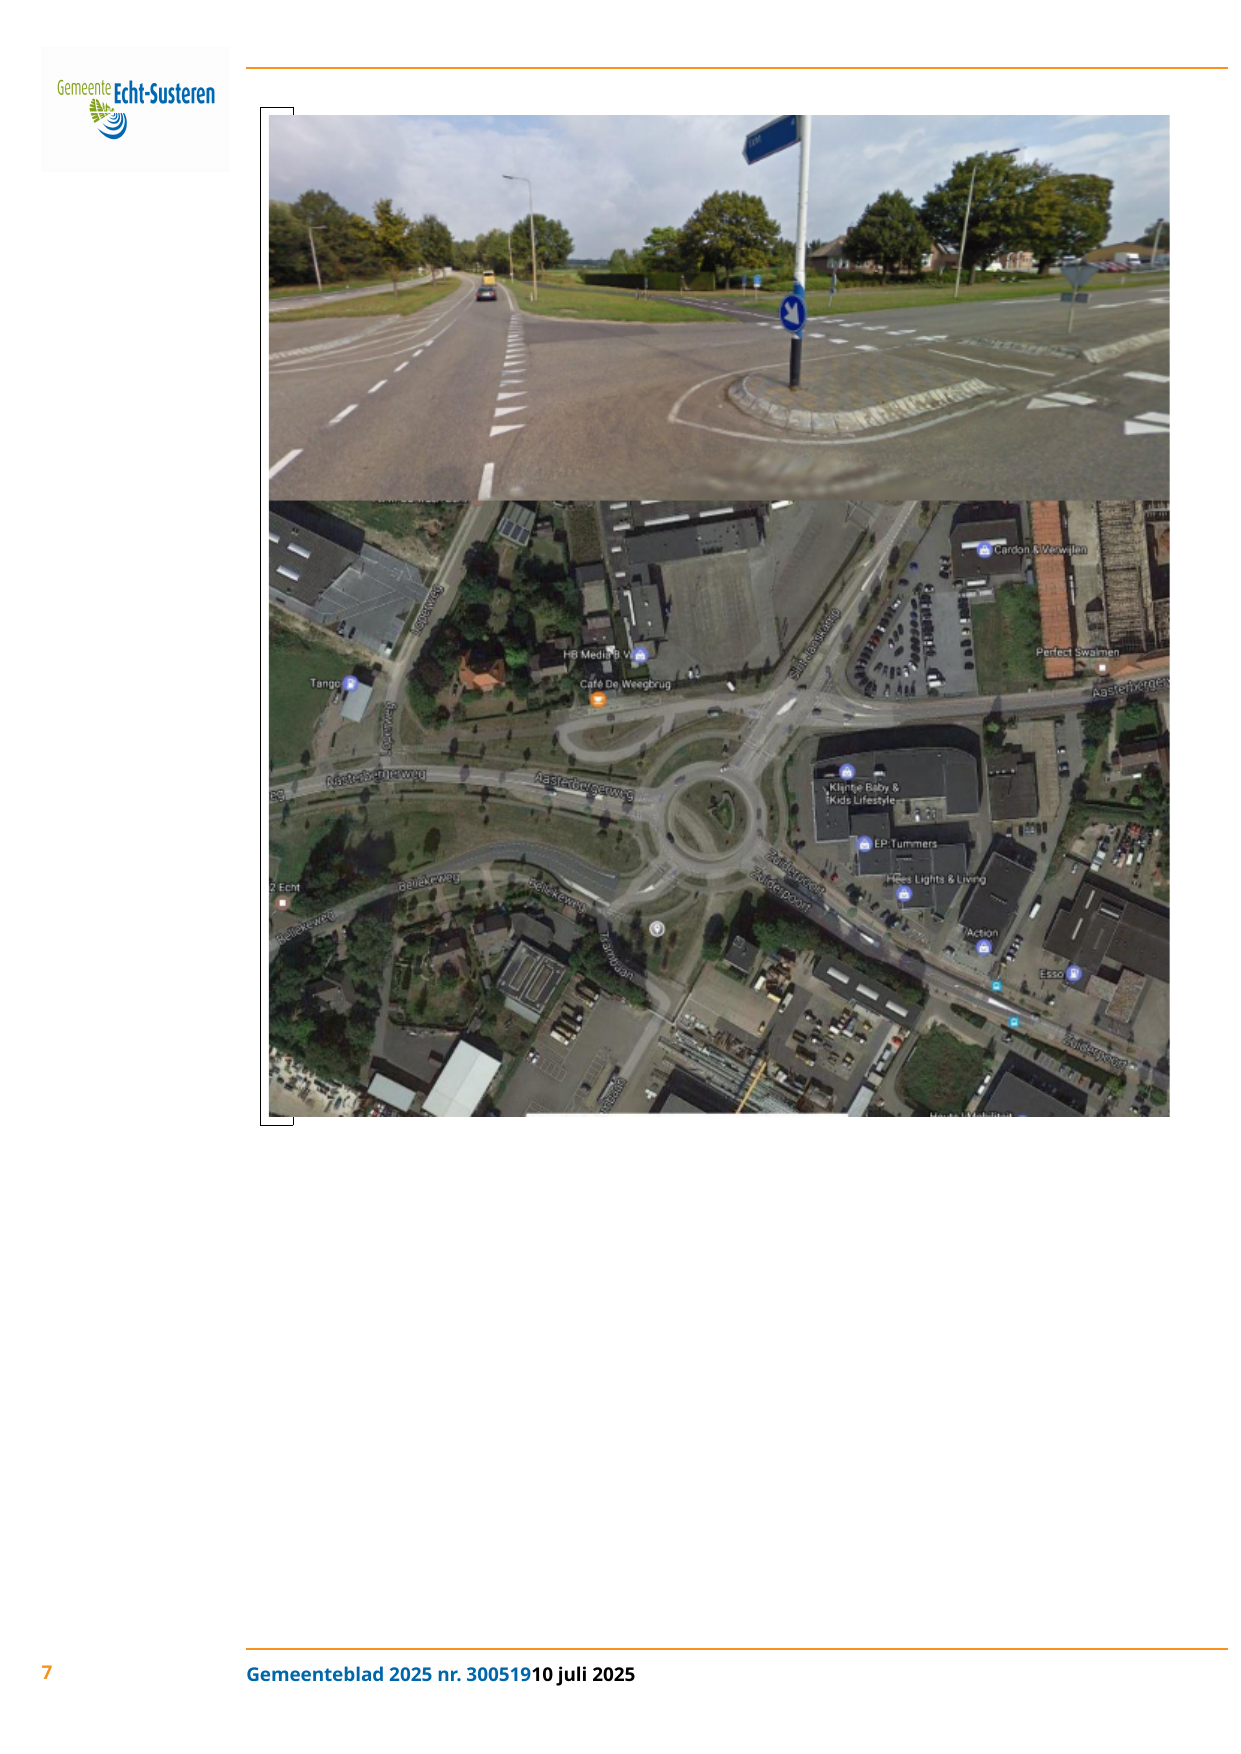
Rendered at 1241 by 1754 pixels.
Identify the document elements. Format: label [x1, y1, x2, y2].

picture [41, 47, 231, 172]
picture [268, 115, 1173, 1117]
